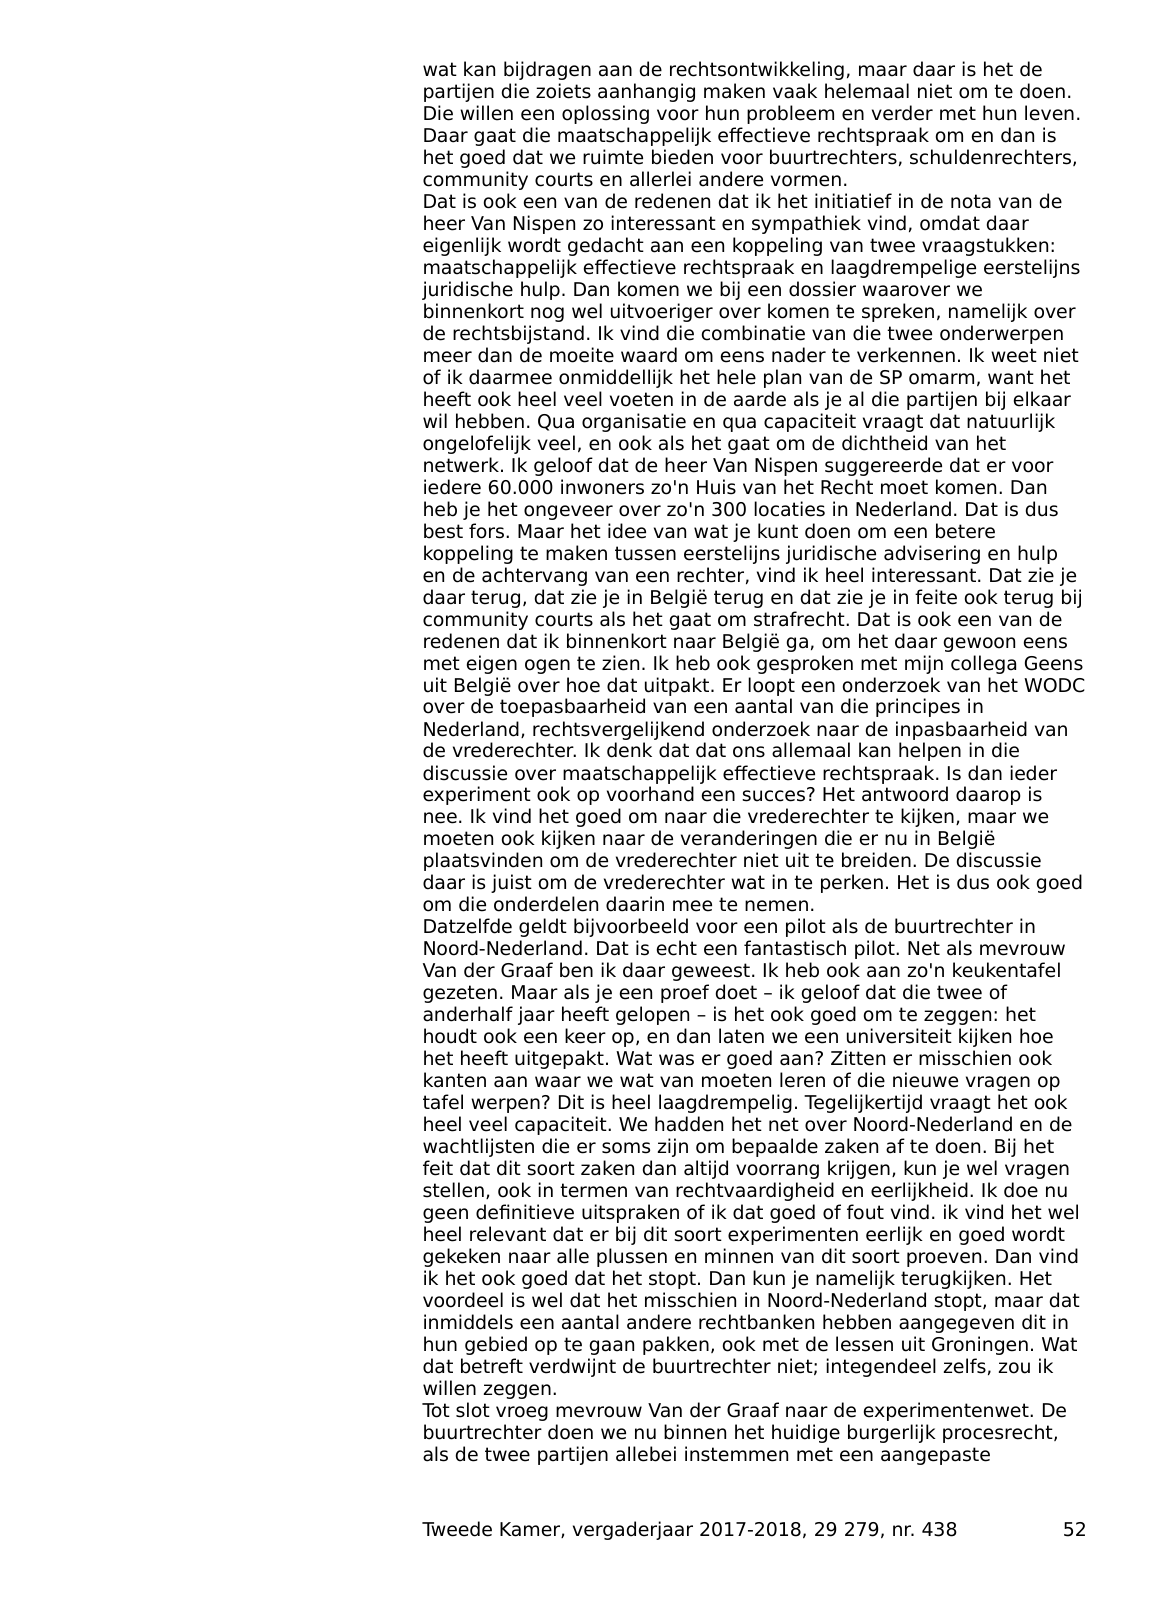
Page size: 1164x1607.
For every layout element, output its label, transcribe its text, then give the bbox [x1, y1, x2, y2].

text Tot slot vroeg mevrouw Van der Graaf naar de experimentenwet. De buurtrechter doen we nu binnen het huidige burgerlijk procesrecht, als de twee partijen allebei instemmen met een aangepaste [422, 1400, 1087, 1466]
text Dat is ook een van de redenen dat ik het initiatief in de nota van de heer Van Nispen zo interessant en sympathiek vind, omdat daar eigenlijk wordt gedacht aan een koppeling van twee vraagstukken: maatschappelijk effectieve rechtspraak en laagdrempelige eerstelijns juridische hulp. Dan komen we bij een dossier waarover we binnenkort nog wel uitvoeriger over komen te spreken, namelijk over de rechtsbijstand. Ik vind die combinatie van die twee onderwerpen meer dan de moeite waard om eens nader te verkennen. Ik weet niet of ik daarmee onmiddellijk het hele plan van de SP omarm, want het heeft ook heel veel voeten in de aarde als je al die partijen bij elkaar wil hebben. Qua organisatie en qua capaciteit vraagt dat natuurlijk ongelofelijk veel, en ook als het gaat om de dichtheid van het netwerk. Ik geloof dat de heer Van Nispen suggereerde dat er voor iedere 60.000 inwoners zo'n Huis van het Recht moet komen. Dan heb je het ongeveer over zo'n 300 locaties in Nederland. Dat is dus best fors. Maar het idee van wat je kunt doen om een betere koppeling te maken tussen eerstelijns juridische advisering en hulp en de achtervang van een rechter, vind ik heel interessant. Dat zie je daar terug, dat zie je in België terug en dat zie je in feite ook terug bij community courts als het gaat om strafrecht. Dat is ook een van de redenen dat ik binnenkort naar België ga, om het daar gewoon eens met eigen ogen te zien. Ik heb ook gesproken met mijn collega Geens uit België over hoe dat uitpakt. Er loopt een onderzoek van het WODC over de toepasbaarheid van een aantal van die principes in Nederland, rechtsvergelijkend onderzoek naar de inpasbaarheid van de vrederechter. Ik denk dat dat ons allemaal kan helpen in die discussie over maatschappelijk effectieve rechtspraak. Is dan ieder experiment ook op voorhand een succes? Het antwoord daarop is nee. Ik vind het goed om naar die vrederechter te kijken, maar we moeten ook kijken naar de veranderingen die er nu in België plaatsvinden om de vrederechter niet uit te breiden. De discussie daar is juist om de vrederechter wat in te perken. Het is dus ook goed om die onderdelen daarin mee te nemen. [422, 191, 1087, 916]
text Datzelfde geldt bijvoorbeeld voor een pilot als de buurtrechter in Noord-Nederland. Dat is echt een fantastisch pilot. Net als mevrouw Van der Graaf ben ik daar geweest. Ik heb ook aan zo'n keukentafel gezeten. Maar als je een proef doet – ik geloof dat die twee of anderhalf jaar heeft gelopen – is het ook goed om te zeggen: het houdt ook een keer op, en dan laten we een universiteit kijken hoe het heeft uitgepakt. Wat was er goed aan? Zitten er misschien ook kanten aan waar we wat van moeten leren of die nieuwe vragen op tafel werpen? Dit is heel laagdrempelig. Tegelijkertijd vraagt het ook heel veel capaciteit. We hadden het net over Noord-Nederland en de wachtlijsten die er soms zijn om bepaalde zaken af te doen. Bij het feit dat dit soort zaken dan altijd voorrang krijgen, kun je wel vragen stellen, ook in termen van rechtvaardigheid en eerlijkheid. Ik doe nu geen definitieve uitspraken of ik dat goed of fout vind. ik vind het wel heel relevant dat er bij dit soort experimenten eerlijk en goed wordt gekeken naar alle plussen en minnen van dit soort proeven. Dan vind ik het ook goed dat het stopt. Dan kun je namelijk terugkijken. Het voordeel is wel dat het misschien in Noord-Nederland stopt, maar dat inmiddels een aantal andere rechtbanken hebben aangegeven dit in hun gebied op te gaan pakken, ook met de lessen uit Groningen. Wat dat betreft verdwijnt de buurtrechter niet; integendeel zelfs, zou ik willen zeggen. [422, 916, 1087, 1400]
text wat kan bijdragen aan de rechtsontwikkeling, maar daar is het de partijen die zoiets aanhangig maken vaak helemaal niet om te doen. Die willen een oplossing voor hun probleem en verder met hun leven. Daar gaat die maatschappelijk effectieve rechtspraak om en dan is het goed dat we ruimte bieden voor buurtrechters, schuldenrechters, community courts en allerlei andere vormen. [422, 59, 1087, 191]
